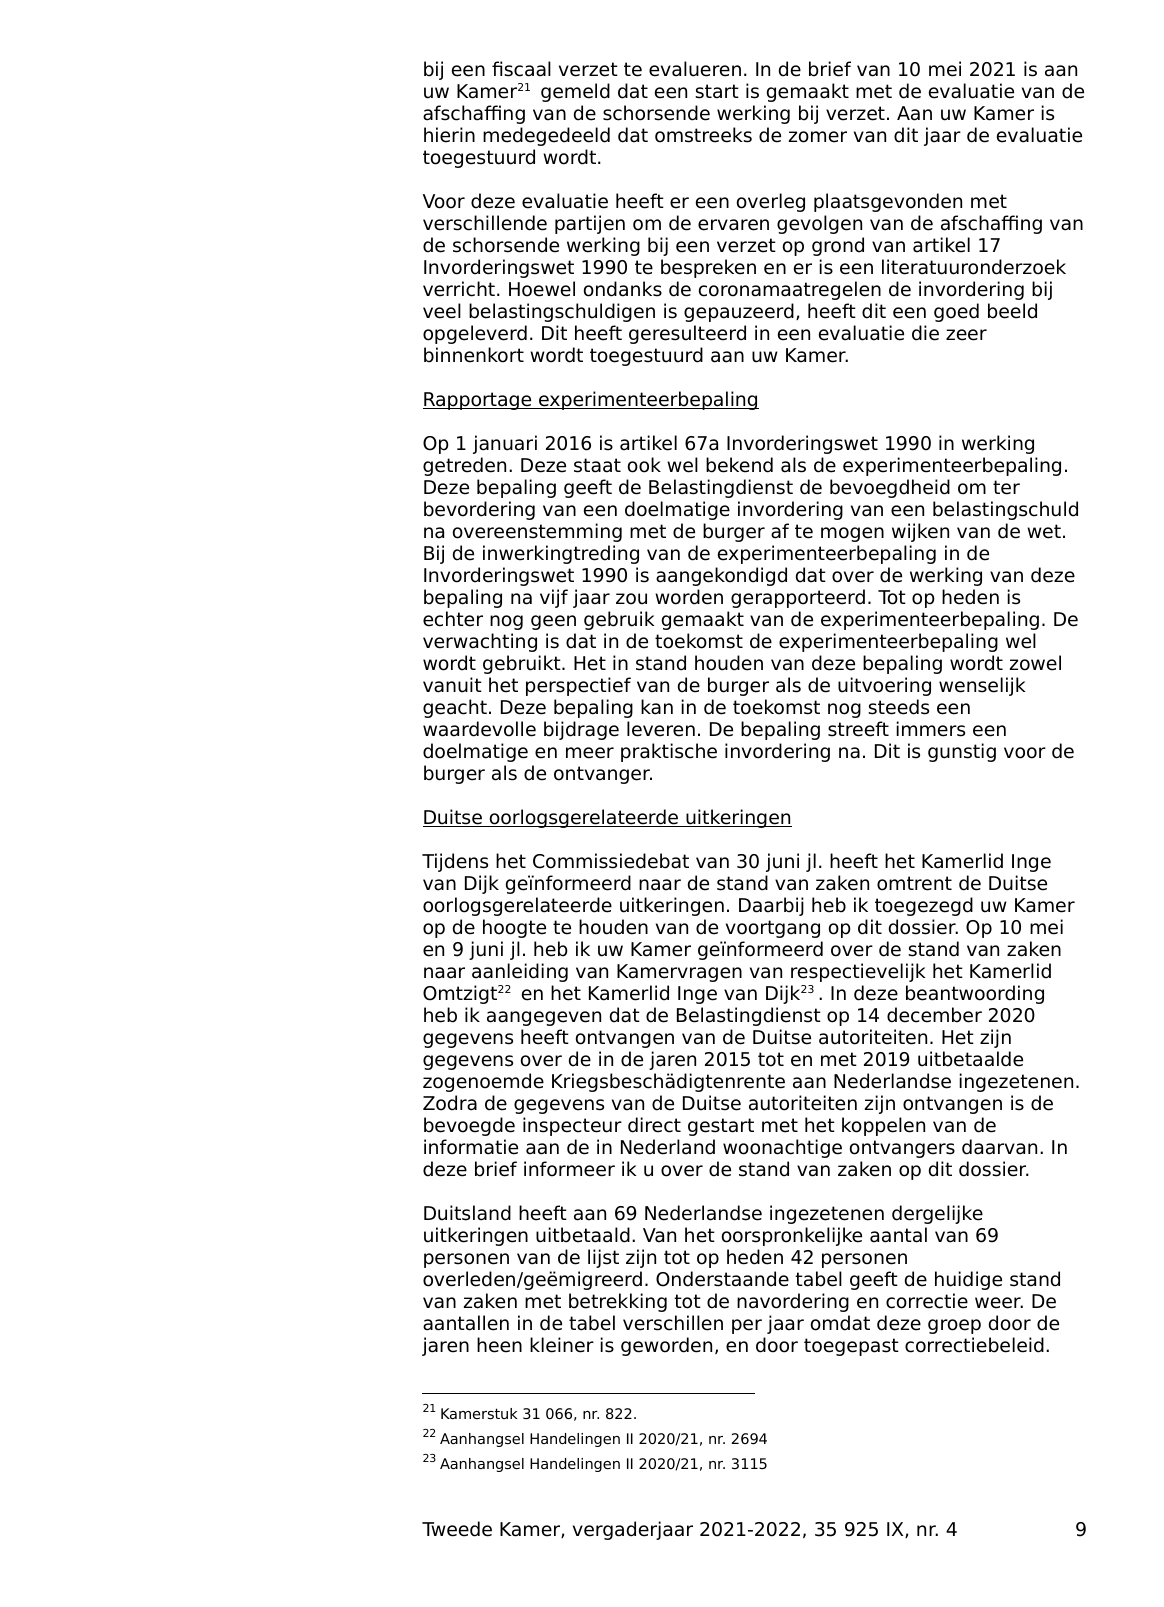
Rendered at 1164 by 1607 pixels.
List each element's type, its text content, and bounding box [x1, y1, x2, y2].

text Op 1 januari 2016 is artikel 67a Invorderingswet 1990 in werking getreden. Deze staat ook wel bekend als de experimenteerbepaling. Deze bepaling geeft de Belastingdienst de bevoegdheid om ter bevordering van een doelmatige invordering van een belastingschuld na overeenstemming met de burger af te mogen wijken van de wet. Bij de inwerkingtreding van de experimenteerbepaling in de Invorderingswet 1990 is aangekondigd dat over de werking van deze bepaling na vijf jaar zou worden gerapporteerd. Tot op heden is echter nog geen gebruik gemaakt van de experimenteerbepaling. De verwachting is dat in de toekomst de experimenteerbepaling wel wordt gebruikt. Het in stand houden van deze bepaling wordt zowel vanuit het perspectief van de burger als de uitvoering wenselijk geacht. Deze bepaling kan in de toekomst nog steeds een waardevolle bijdrage leveren. De bepaling streeft immers een doelmatige en meer praktische invordering na. Dit is gunstig voor de burger als de ontvanger. [422, 433, 1087, 785]
subtitle Rapportage experimenteerbepaling [422, 389, 1087, 411]
subtitle Duitse oorlogsgerelateerde uitkeringen [422, 807, 1087, 829]
text Duitsland heeft aan 69 Nederlandse ingezetenen dergelijke uitkeringen uitbetaald. Van het oorspronkelijke aantal van 69 personen van de lijst zijn tot op heden 42 personen overleden/geëmigreerd. Onderstaande tabel geeft de huidige stand van zaken met betrekking tot de navordering en correctie weer. De aantallen in de tabel verschillen per jaar omdat deze groep door de jaren heen kleiner is geworden, en door toegepast correctiebeleid. [422, 1203, 1087, 1357]
text Aanhangsel Handelingen II 2020/21, nr. 2694 [422, 1427, 1087, 1449]
text Voor deze evaluatie heeft er een overleg plaatsgevonden met verschillende partijen om de ervaren gevolgen van de afschaffing van de schorsende werking bij een verzet op grond van artikel 17 Invorderingswet 1990 te bespreken en er is een literatuuronderzoek verricht. Hoewel ondanks de coronamaatregelen de invordering bij veel belastingschuldigen is gepauzeerd, heeft dit een goed beeld opgeleverd. Dit heeft geresulteerd in een evaluatie die zeer binnenkort wordt toegestuurd aan uw Kamer. [422, 191, 1087, 367]
text Kamerstuk 31 066, nr. 822. [422, 1402, 1087, 1424]
text bij een fiscaal verzet te evalueren. In de brief van 10 mei 2021 is aan uw Kamer gemeld dat een start is gemaakt met de evaluatie van de afschaffing van de schorsende werking bij verzet. Aan uw Kamer is hierin medegedeeld dat omstreeks de zomer van dit jaar de evaluatie toegestuurd wordt. [422, 59, 1087, 169]
text Tijdens het Commissiedebat van 30 juni jl. heeft het Kamerlid Inge van Dijk geïnformeerd naar de stand van zaken omtrent de Duitse oorlogsgerelateerde uitkeringen. Daarbij heb ik toegezegd uw Kamer op de hoogte te houden van de voortgang op dit dossier. Op 10 mei en 9 juni jl. heb ik uw Kamer geïnformeerd over de stand van zaken naar aanleiding van Kamervragen van respectievelijk het Kamerlid Omtzigt en het Kamerlid Inge van Dijk. In deze beantwoording heb ik aangegeven dat de Belastingdienst op 14 december 2020 gegevens heeft ontvangen van de Duitse autoriteiten. Het zijn gegevens over de in de jaren 2015 tot en met 2019 uitbetaalde zogenoemde Kriegsbeschädigtenrente aan Nederlandse ingezetenen. Zodra de gegevens van de Duitse autoriteiten zijn ontvangen is de bevoegde inspecteur direct gestart met het koppelen van de informatie aan de in Nederland woonachtige ontvangers daarvan. In deze brief informeer ik u over de stand van zaken op dit dossier. [422, 851, 1087, 1181]
text Aanhangsel Handelingen II 2020/21, nr. 3115 [422, 1452, 1087, 1474]
